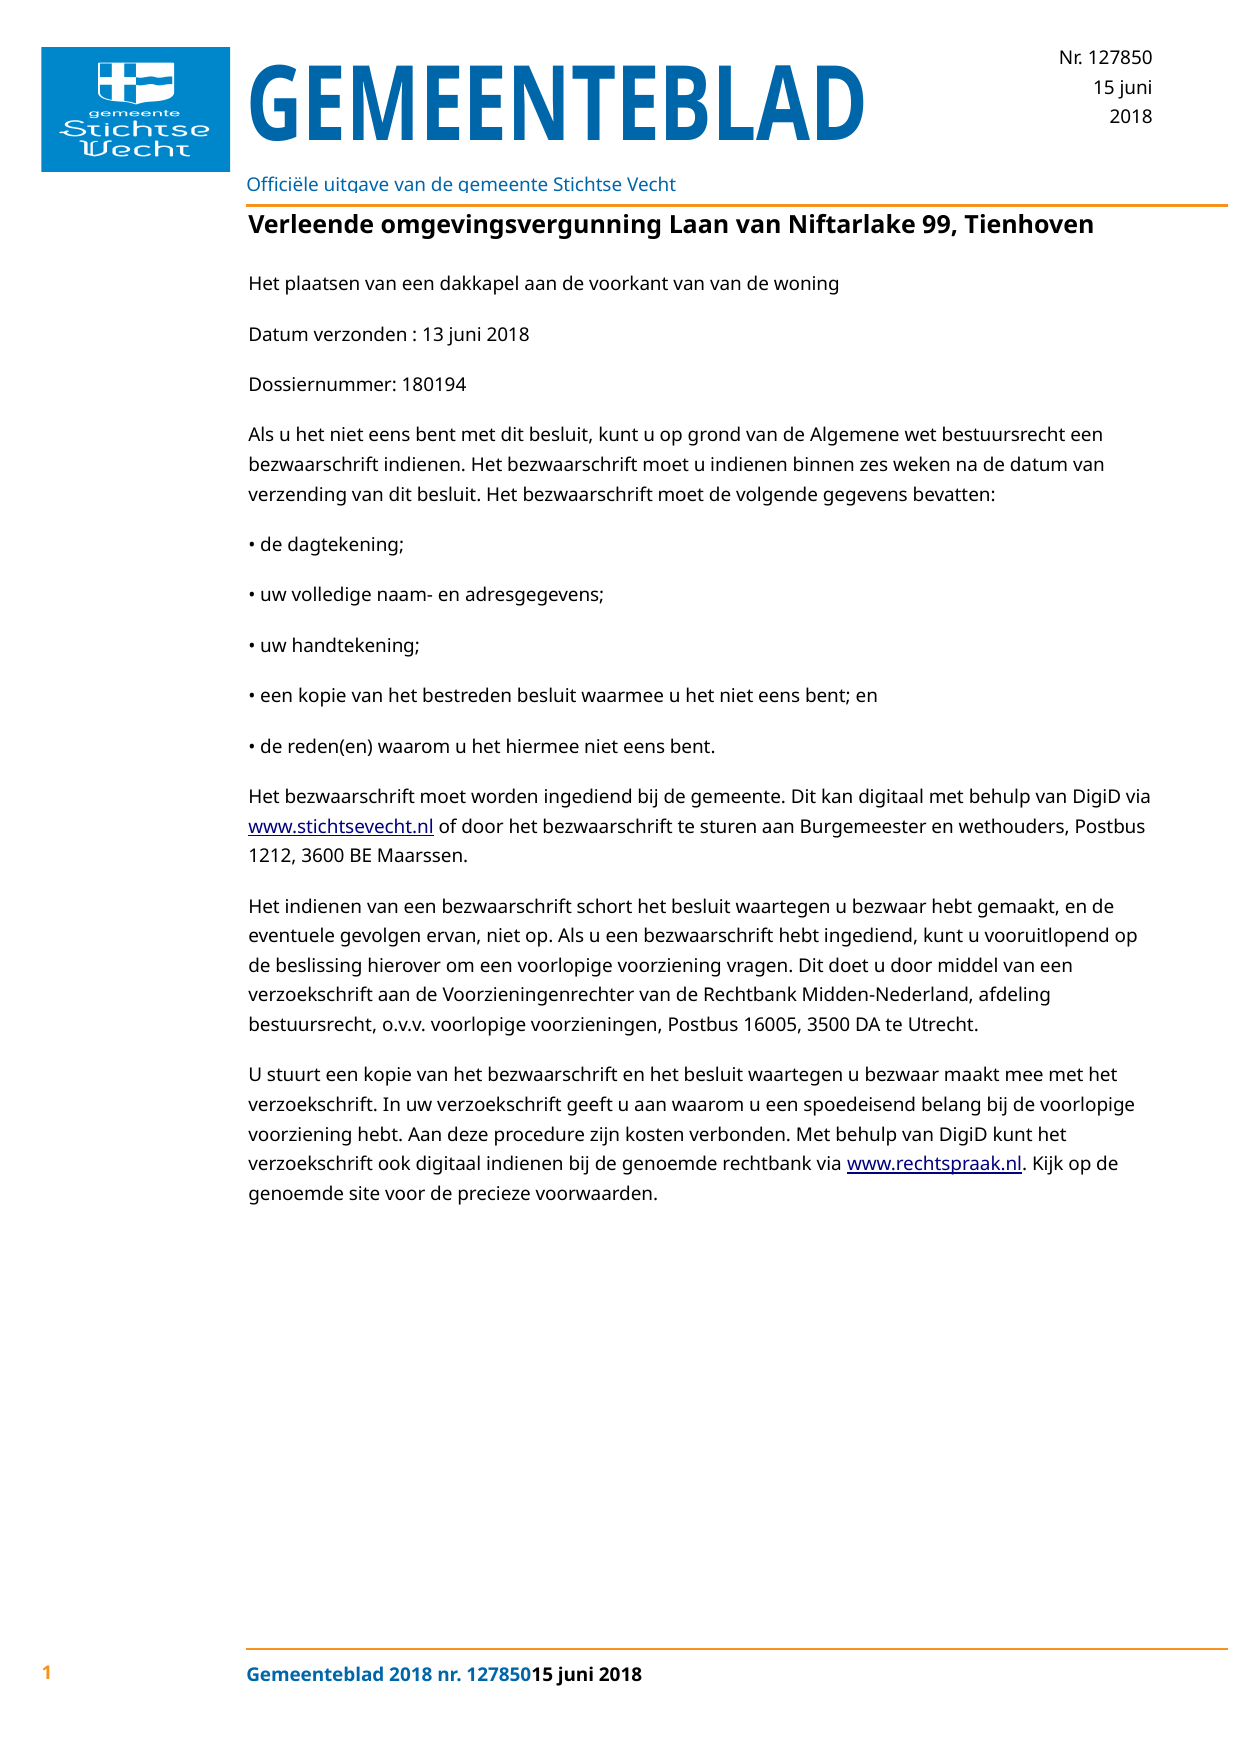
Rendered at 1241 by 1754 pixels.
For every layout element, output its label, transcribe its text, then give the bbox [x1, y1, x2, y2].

picture [99, 63, 135, 101]
text • uw volledige naam- en adresgegevens; [248, 582, 1152, 607]
text Verleende omgevingsvergunning Laan van Niftarlake 99, Tienhoven [248, 207, 1152, 241]
text Het plaatsen van een dakkapel aan de voorkant van van de woning [248, 270, 1152, 296]
picture [137, 63, 174, 103]
text Het bezwaarschrift moet worden ingediend bij de gemeente. Dit kan digitaal met behulp van DigiD via www.stichtsevecht.nl of door het bezwaarschrift te sturen aan Burgemeester en wethouders, Postbus 1212, 3600 BE Maarssen. [248, 783, 1152, 868]
text Dossiernummer: 180194 [248, 371, 1152, 397]
text • de reden(en) waarom u het hiermee niet eens bent. [248, 733, 1152, 758]
text • uw handtekening; [248, 632, 1152, 658]
text Als u het niet eens bent met dit besluit, kunt u op grond van de Algemene wet bestuursrecht een bezwaarschrift indienen. Het bezwaarschrift moet u indienen binnen zes weken na de datum van verzending van dit besluit. Het bezwaarschrift moet de volgende gegevens bevatten: [248, 422, 1152, 506]
text Het indienen van een bezwaarschrift schort het besluit waartegen u bezwaar hebt gemaakt, en de eventuele gevolgen ervan, niet op. Als u een bezwaarschrift hebt ingediend, kunt u vooruitlopend op de beslissing hierover om een voorlopige voorziening vragen. Dit doet u door middel van een verzoekschrift aan de Voorzieningenrechter van de Rechtbank Midden-Nederland, afdeling bestuursrecht, o.v.v. voorlopige voorzieningen, Postbus 16005, 3500 DA te Utrecht. [248, 893, 1152, 1037]
text • de dagtekening; [248, 531, 1152, 557]
text Datum verzonden : 13 juni 2018 [248, 321, 1152, 346]
text U stuurt een kopie van het bezwaarschrift en het besluit waartegen u bezwaar maakt mee met het verzoekschrift. In uw verzoekschrift geeft u aan waarom u een spoedeisend belang bij de voorlopige voorziening hebt. Aan deze procedure zijn kosten verbonden. Met behulp van DigiD kunt het verzoekschrift ook digitaal indienen bij de genoemde rechtbank via www.rechtspraak.nl. Kijk op de genoemde site voor de precieze voorwaarden. [248, 1062, 1152, 1206]
text • een kopie van het bestreden besluit waarmee u het niet eens bent; en [248, 682, 1152, 708]
